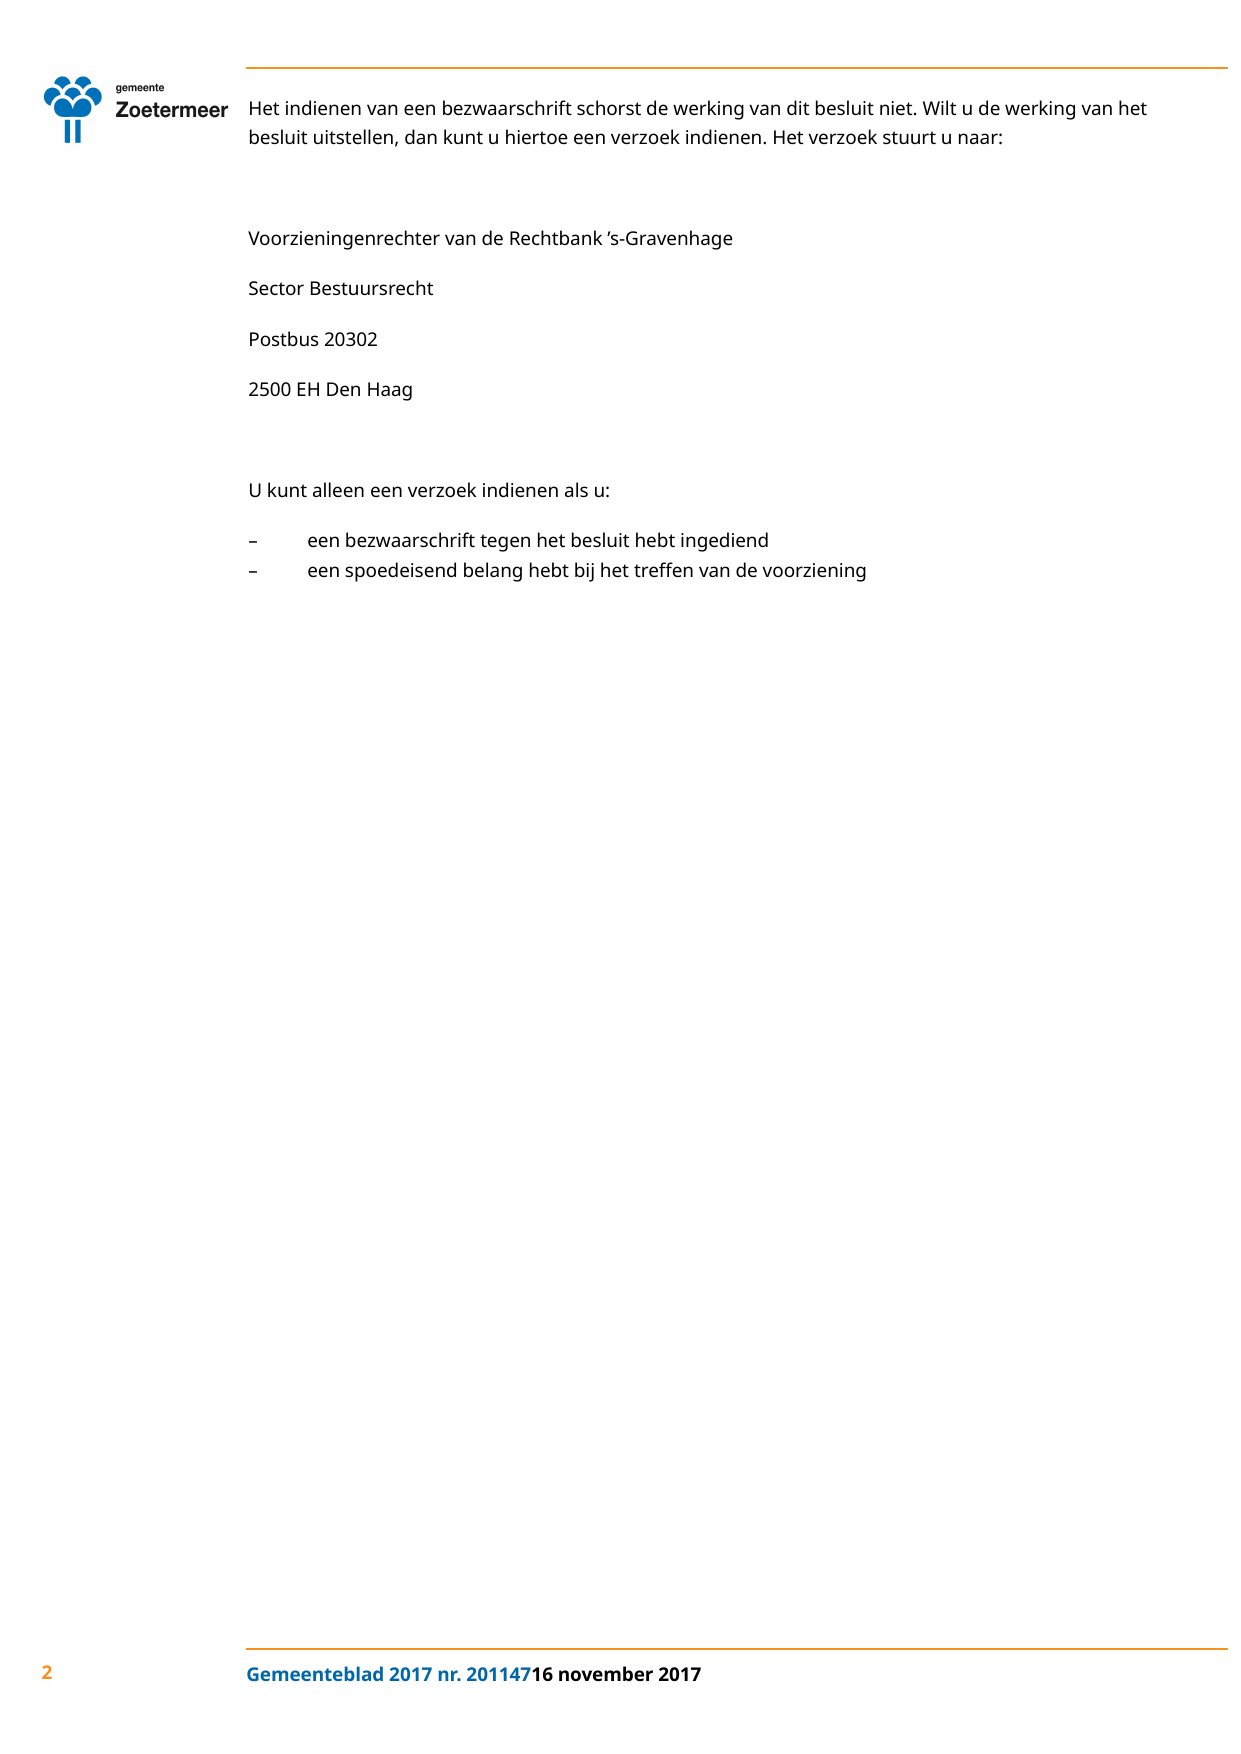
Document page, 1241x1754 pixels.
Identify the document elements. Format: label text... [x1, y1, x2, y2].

text Sector Bestuursrecht [248, 276, 1152, 301]
list een spoedeisend belang hebt bij het treffen van de voorziening [248, 557, 1152, 583]
text Postbus 20302 [248, 326, 1152, 352]
text Het indienen van een bezwaarschrift schorst de werking van dit besluit niet. Wilt u de werking van het besluit uitstellen, dan kunt u hiertoe een verzoek indienen. Het verzoek stuurt u naar: [248, 95, 1152, 150]
list een bezwaarschrift tegen het besluit hebt ingediend [248, 528, 1152, 553]
text U kunt alleen een verzoek indienen als u: [248, 477, 1152, 503]
text 2500 EH Den Haag [248, 376, 1152, 402]
text Voorzieningenrechter van de Rechtbank ’s-Gravenhage [248, 225, 1152, 251]
picture [41, 47, 231, 172]
